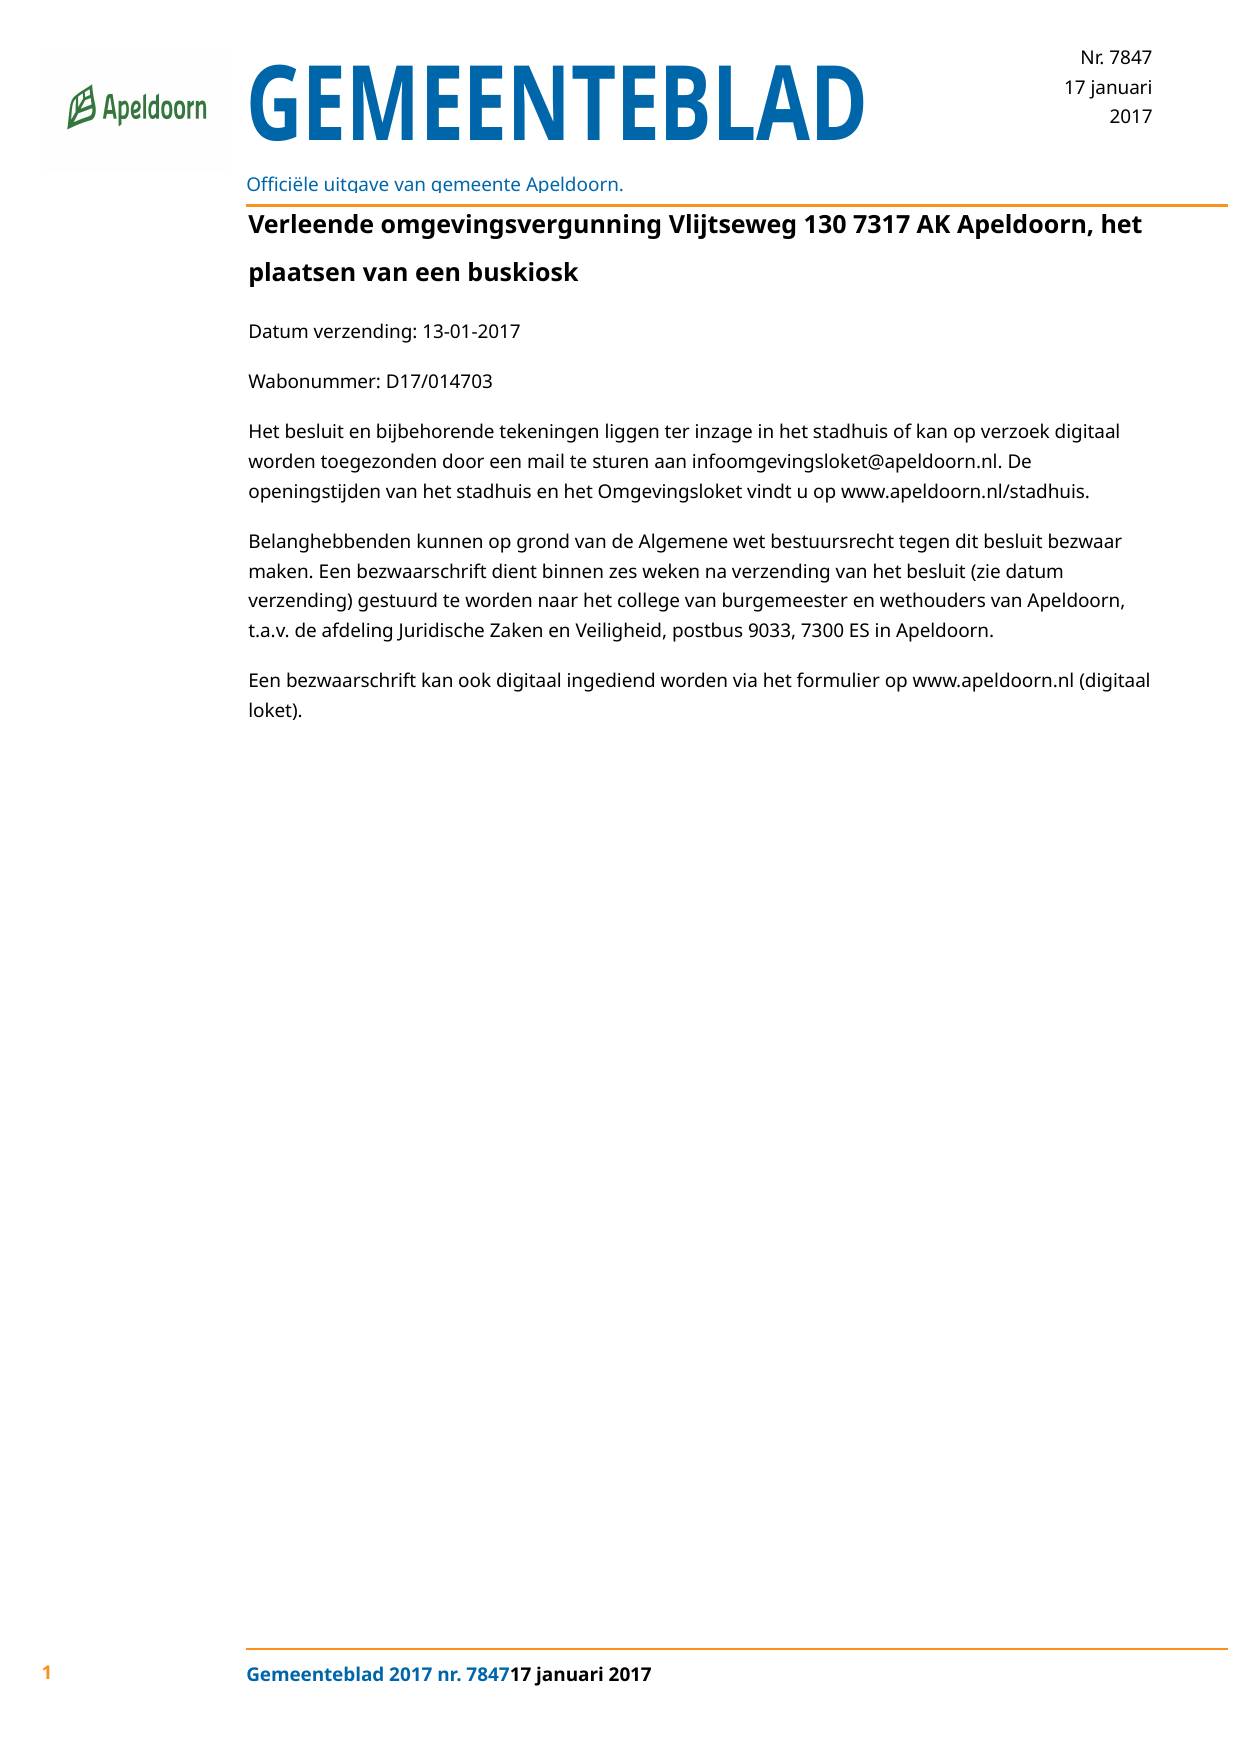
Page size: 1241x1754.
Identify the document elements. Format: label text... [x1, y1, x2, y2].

text Verleende omgevingsvergunning Vlijtseweg 130 7317 AK Apeldoorn, het plaatsen van een buskiosk [248, 207, 1152, 288]
text Een bezwaarschrift kan ook digitaal ingediend worden via het formulier op www.apeldoorn.nl (digitaal loket). [248, 667, 1152, 723]
text Wabonummer: D17/014703 [248, 368, 1152, 394]
text Het besluit en bijbehorende tekeningen liggen ter inzage in het stadhuis of kan op verzoek digitaal worden toegezonden door een mail te sturen aan infoomgevingsloket@apeldoorn.nl. De openingstijden van het stadhuis en het Omgevingsloket vindt u op www.apeldoorn.nl/stadhuis. [248, 419, 1152, 504]
picture [41, 47, 231, 172]
text Belanghebbenden kunnen op grond van de Algemene wet bestuursrecht tegen dit besluit bezwaar maken. Een bezwaarschrift dient binnen zes weken na verzending van het besluit (zie datum verzending) gestuurd te worden naar het college van burgemeester en wethouders van Apeldoorn, t.a.v. de afdeling Juridische Zaken en Veiligheid, postbus 9033, 7300 ES in Apeldoorn. [248, 528, 1152, 643]
text Datum verzending: 13-01-2017 [248, 318, 1152, 344]
